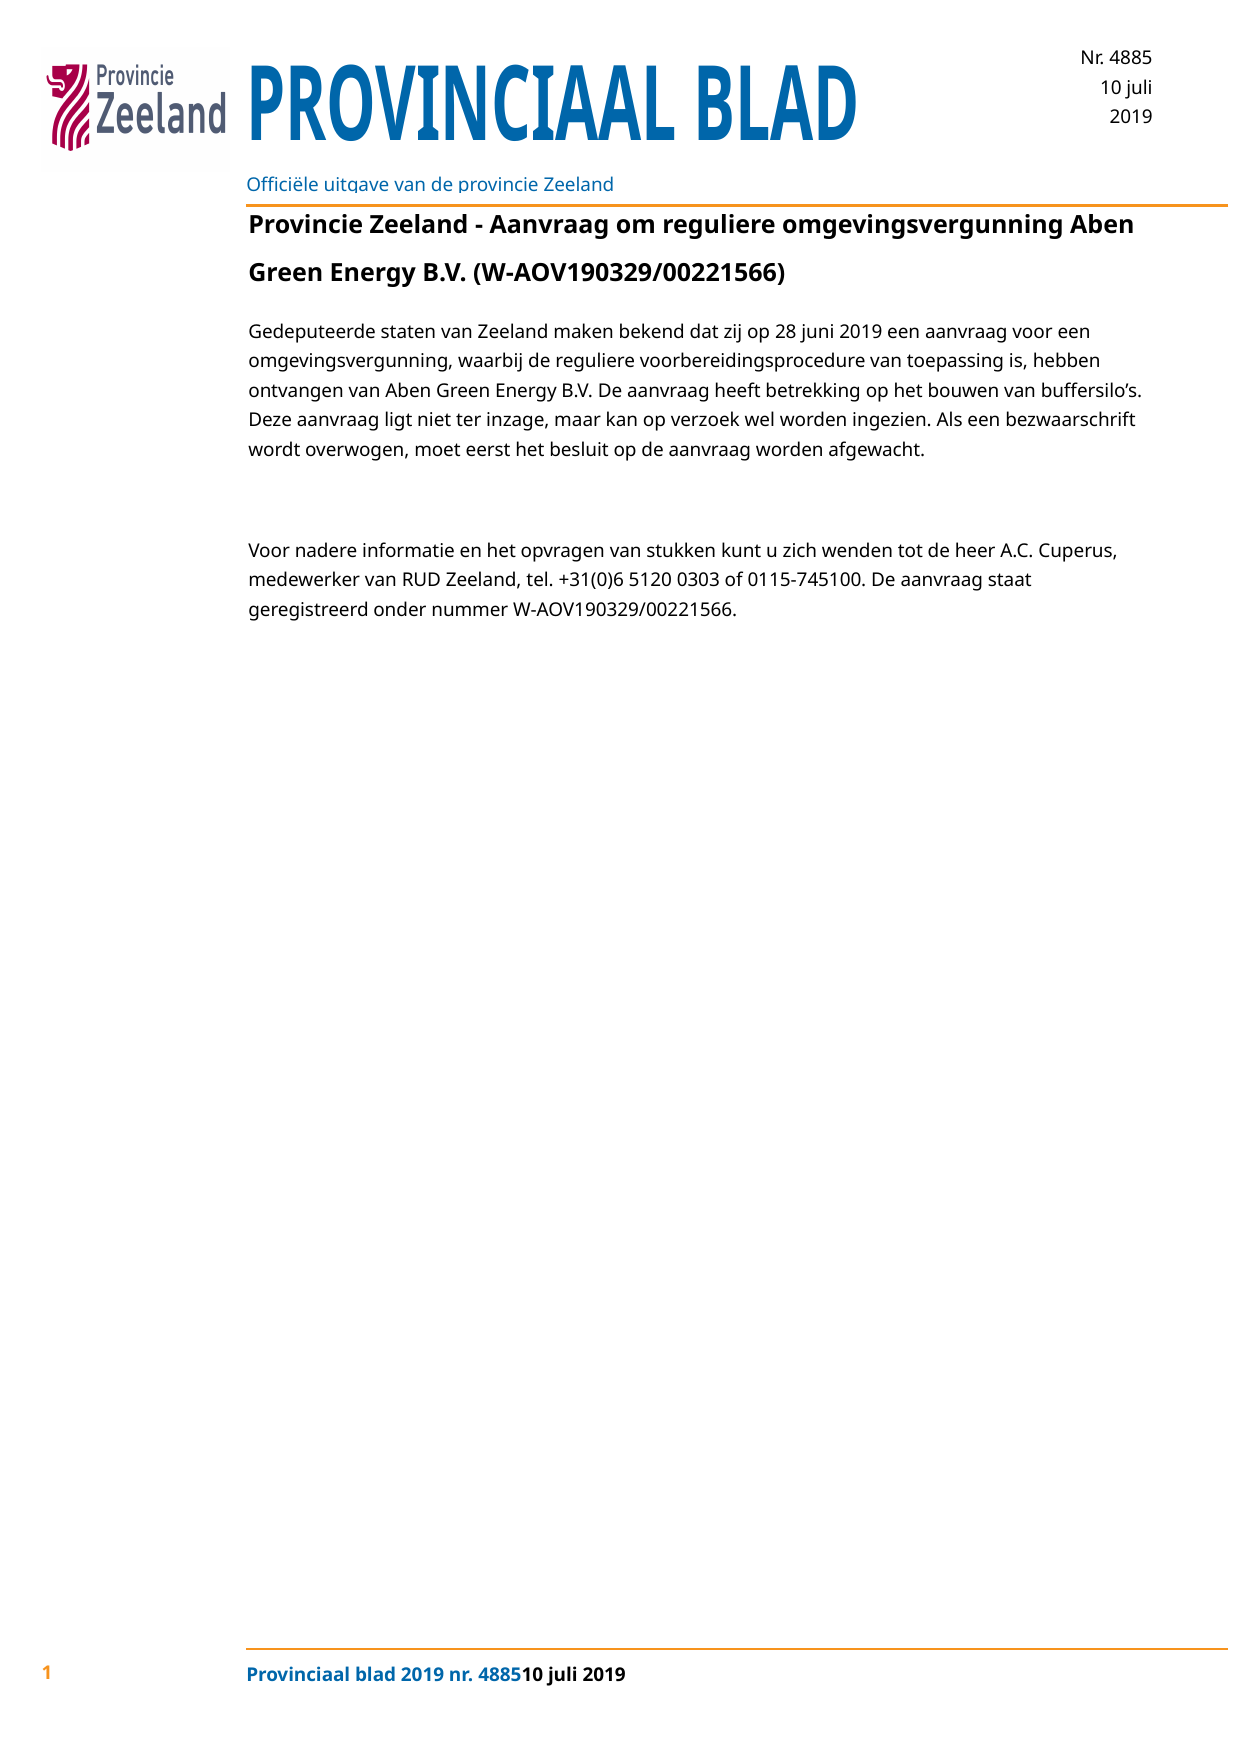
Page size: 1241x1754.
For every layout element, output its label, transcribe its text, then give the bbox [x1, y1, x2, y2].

text Provincie Zeeland - Aanvraag om reguliere omgevingsvergunning Aben Green Energy B.V. (W-AOV190329/00221566) [248, 207, 1152, 288]
text Voor nadere informatie en het opvragen van stukken kunt u zich wenden tot de heer A.C. Cuperus, medewerker van RUD Zeeland, tel. +31(0)6 5120 0303 of 0115-745100. De aanvraag staat geregistreerd onder nummer W-AOV190329/00221566. [248, 537, 1152, 622]
text Gedeputeerde staten van Zeeland maken bekend dat zij op 28 juni 2019 een aanvraag voor een omgevingsvergunning, waarbij de reguliere voorbereidingsprocedure van toepassing is, hebben ontvangen van Aben Green Energy B.V. De aanvraag heeft betrekking op het bouwen van buffersilo’s. Deze aanvraag ligt niet ter inzage, maar kan op verzoek wel worden ingezien. Als een bezwaarschrift wordt overwogen, moet eerst het besluit op de aanvraag worden afgewacht. [248, 318, 1152, 462]
picture [41, 47, 231, 172]
